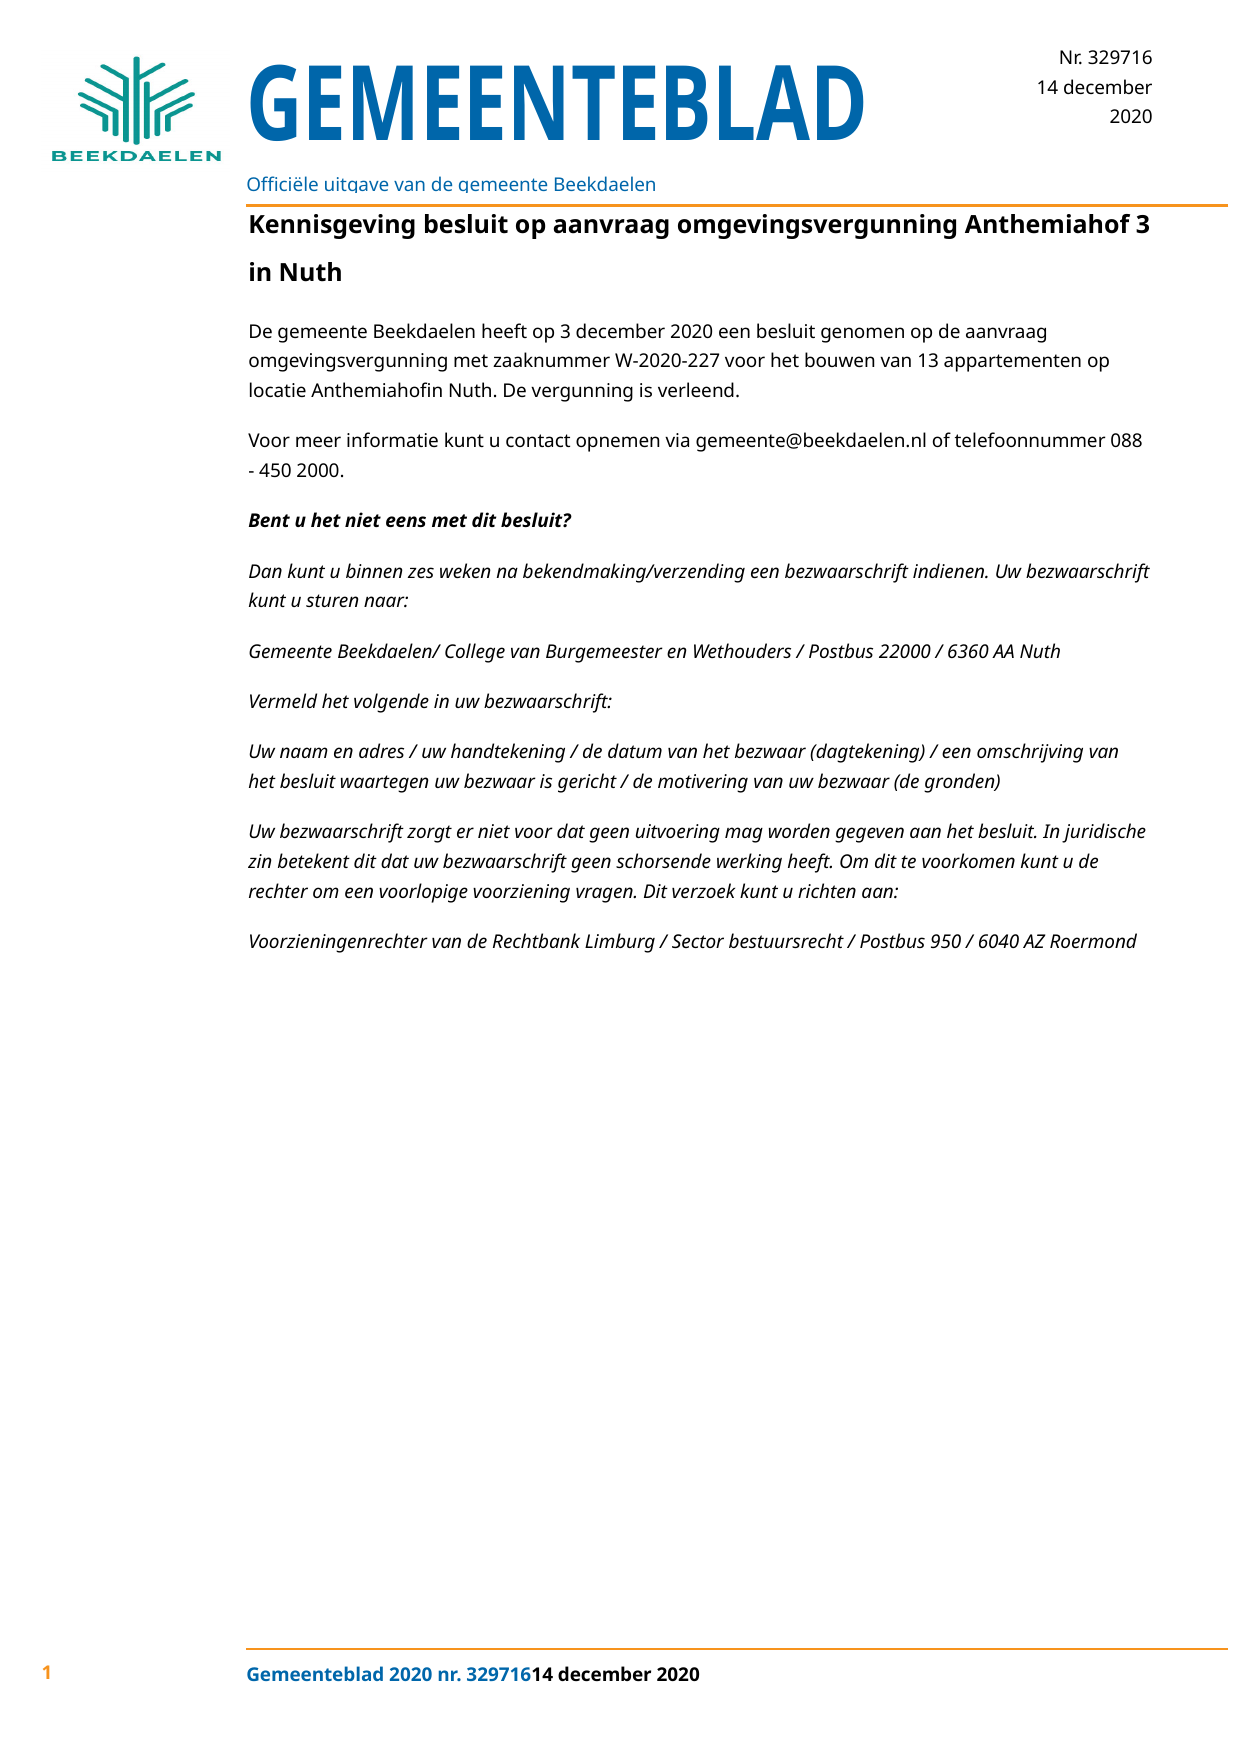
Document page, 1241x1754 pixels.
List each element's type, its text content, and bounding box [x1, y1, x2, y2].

text Vermeld het volgende in uw bezwaarschrift: [248, 688, 1152, 714]
text Gemeente Beekdaelen/ College van Burgemeester en Wethouders / Postbus 22000 / 6360 AA Nuth [248, 638, 1152, 664]
text De gemeente Beekdaelen heeft op 3 december 2020 een besluit genomen op de aanvraag omgevingsvergunning met zaaknummer W-2020-227 voor het bouwen van 13 appartementen op locatie Anthemiahofin Nuth. De vergunning is verleend. [248, 318, 1152, 403]
text Uw naam en adres / uw handtekening / de datum van het bezwaar (dagtekening) / een omschrijving van het besluit waartegen uw bezwaar is gericht / de motivering van uw bezwaar (de gronden) [248, 739, 1152, 794]
text Dan kunt u binnen zes weken na bekendmaking/verzending een bezwaarschrift indienen. Uw bezwaarschrift kunt u sturen naar: [248, 558, 1152, 613]
text Voor meer informatie kunt u contact opnemen via gemeente@beekdaelen.nl of telefoonnummer 088 - 450 2000. [248, 427, 1152, 483]
text Kennisgeving besluit op aanvraag omgevingsvergunning Anthemiahof 3 in Nuth [248, 207, 1152, 288]
text Uw bezwaarschrift zorgt er niet voor dat geen uitvoering mag worden gegeven aan het besluit. In juridische zin betekent dit dat uw bezwaarschrift geen schorsende werking heeft. Om dit te voorkomen kunt u de rechter om een voorlopige voorziening vragen. Dit verzoek kunt u richten aan: [248, 819, 1152, 904]
text Voorzieningenrechter van de Rechtbank Limburg / Sector bestuursrecht / Postbus 950 / 6040 AZ Roermond [248, 928, 1152, 954]
text Bent u het niet eens met dit besluit? [248, 507, 1152, 533]
picture [41, 47, 231, 172]
